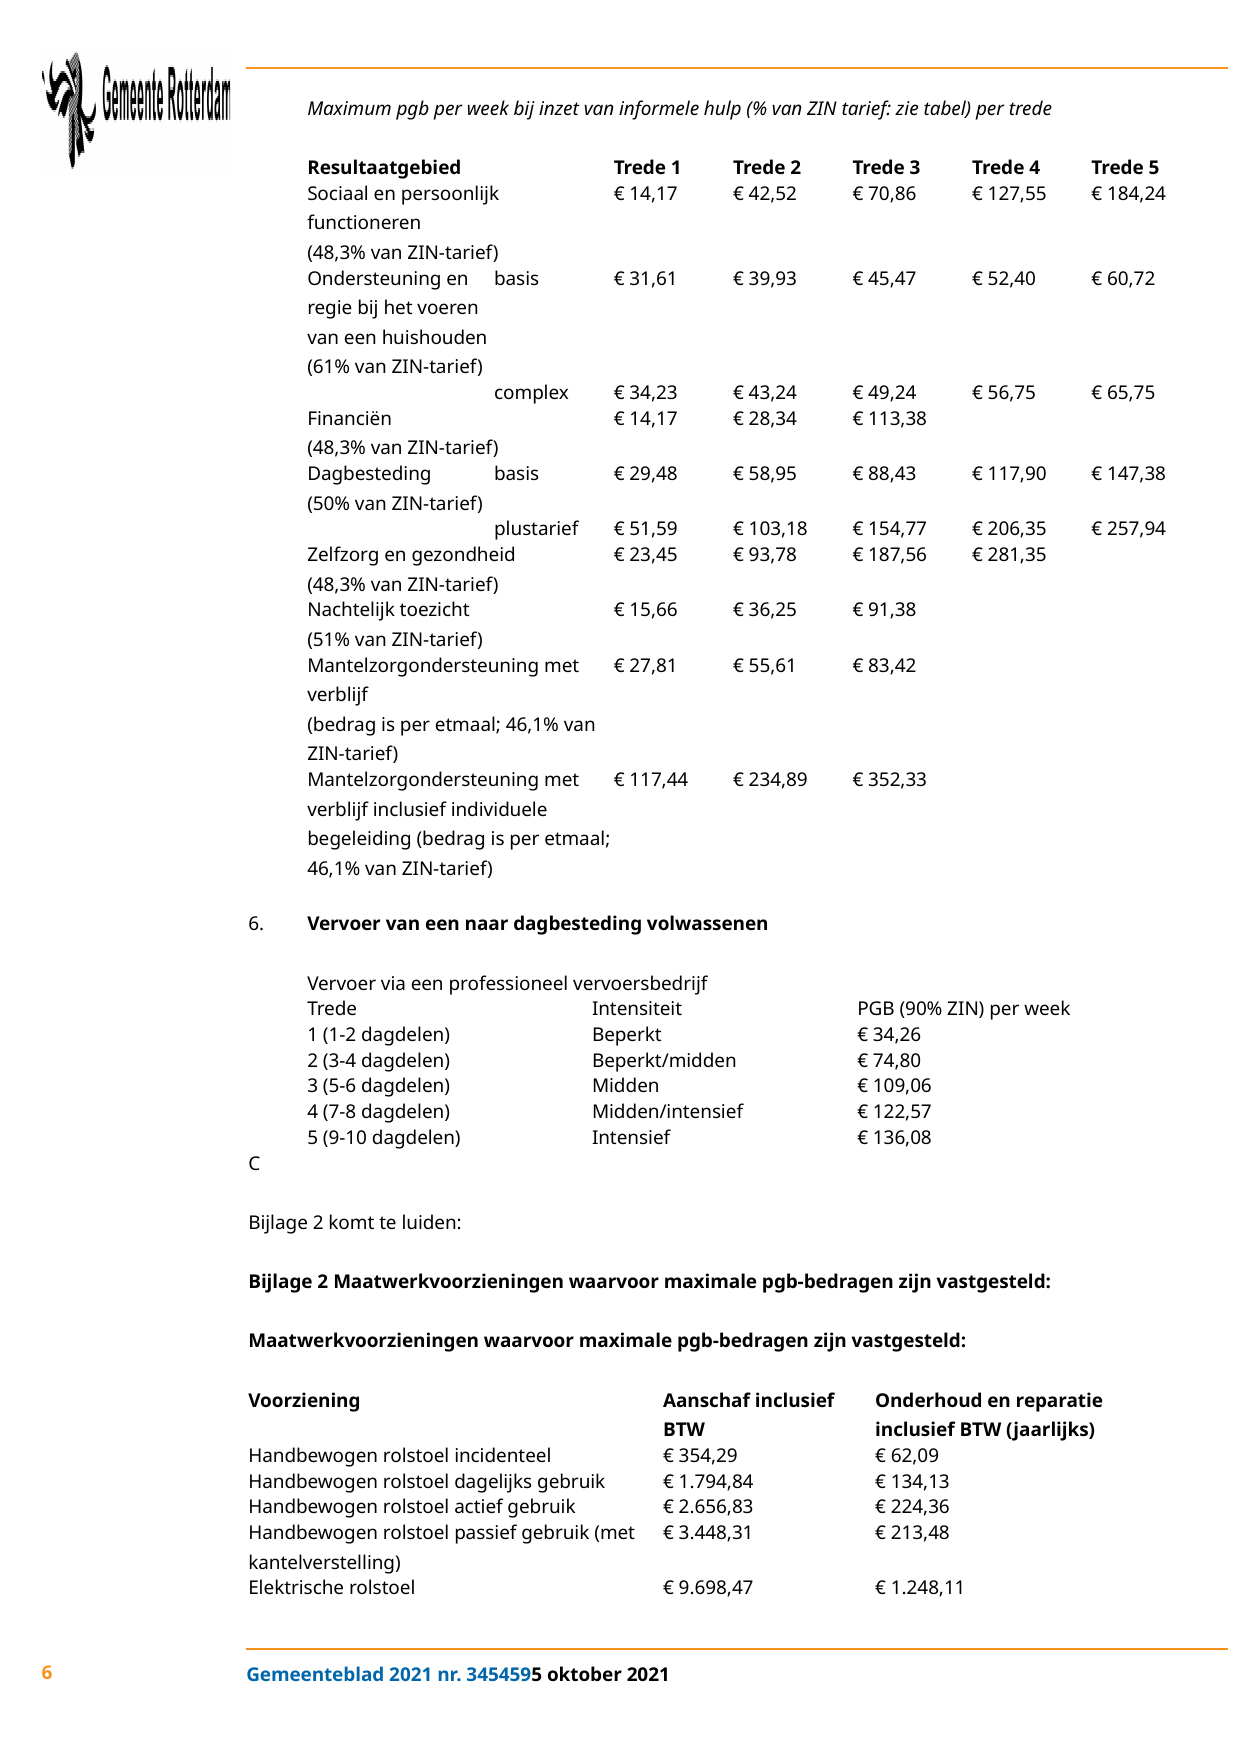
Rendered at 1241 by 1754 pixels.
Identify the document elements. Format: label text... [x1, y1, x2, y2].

table_cell € 52,40 [972, 265, 1091, 379]
table_cell € 213,48 [875, 1519, 1152, 1574]
table_cell € 31,61 [614, 265, 733, 379]
table_cell € 109,06 [857, 1073, 1211, 1098]
table_cell € 1.248,11 [875, 1575, 1152, 1600]
table_cell € 83,42 [852, 652, 972, 766]
table_cell Mantelzorgondersteuning met verblijf inclusief individuele begeleiding (bedrag is per etmaal; 46,1% van ZIN-tarief) [307, 766, 613, 881]
table_cell € 154,77 [852, 516, 972, 541]
table_cell € 70,86 [852, 180, 972, 265]
table_cell complex [494, 379, 613, 405]
table_cell [1091, 766, 1211, 881]
table_header Trede 4 [972, 154, 1091, 180]
table_cell Midden/intensief [592, 1099, 857, 1124]
table_cell € 29,48 [614, 460, 733, 516]
table_cell € 36,25 [733, 597, 852, 652]
table_cell Mantelzorgondersteuning met verblijf (bedrag is per etmaal; 46,1% van ZIN-tarief) [307, 652, 613, 766]
table_cell Intensief [592, 1124, 857, 1150]
table_cell Handbewogen rolstoel incidenteel [248, 1442, 663, 1468]
table_cell € 42,52 [733, 180, 852, 265]
table_cell [972, 405, 1091, 460]
table_cell € 136,08 [857, 1124, 1211, 1150]
list Maximum pgb per week bij inzet van informele hulp (% van ZIN tarief: zie tabel) per trede [248, 95, 1152, 121]
table_cell € 117,90 [972, 460, 1091, 516]
table_cell € 14,17 [614, 405, 733, 460]
table_cell basis [494, 460, 613, 516]
picture [41, 47, 231, 172]
table_cell € 113,38 [852, 405, 972, 460]
table_cell € 34,26 [857, 1021, 1211, 1047]
table_cell € 184,24 [1091, 180, 1211, 265]
table_cell € 88,43 [852, 460, 972, 516]
table_cell € 1.794,84 [663, 1468, 875, 1493]
table_cell Trede [307, 996, 592, 1021]
table_cell Zelfzorg en gezondheid (48,3% van ZIN-tarief) [307, 541, 613, 597]
table_cell 2 (3-4 dagdelen) [307, 1047, 592, 1073]
table_cell € 58,95 [733, 460, 852, 516]
table_cell [1091, 405, 1211, 460]
table_cell € 147,38 [1091, 460, 1211, 516]
table_cell basis [494, 265, 613, 379]
text C [248, 1150, 1152, 1176]
text Maatwerkvoorzieningen waarvoor maximale pgb-bedragen zijn vastgesteld: [248, 1327, 1152, 1353]
table_cell € 62,09 [875, 1442, 1152, 1468]
table_cell € 45,47 [852, 265, 972, 379]
table_cell € 14,17 [614, 180, 733, 265]
table_header Aanschaf inclusief BTW [663, 1387, 875, 1442]
table_cell [1091, 597, 1211, 652]
table_cell € 23,45 [614, 541, 733, 597]
table_cell Elektrische rolstoel [248, 1575, 663, 1600]
table_header Resultaatgebied [307, 154, 613, 180]
table_cell € 55,61 [733, 652, 852, 766]
table_cell 5 (9-10 dagdelen) [307, 1124, 592, 1150]
table_cell € 257,94 [1091, 516, 1211, 541]
table_cell € 15,66 [614, 597, 733, 652]
table_cell € 127,55 [972, 180, 1091, 265]
table_cell Handbewogen rolstoel actief gebruik [248, 1494, 663, 1519]
text Bijlage 2 komt te luiden: [248, 1209, 1152, 1235]
table_cell € 49,24 [852, 379, 972, 405]
table_cell Beperkt [592, 1021, 857, 1047]
table_cell [972, 597, 1091, 652]
table_cell 3 (5-6 dagdelen) [307, 1073, 592, 1098]
table_cell € 117,44 [614, 766, 733, 881]
table_header Trede 2 [733, 154, 852, 180]
table_cell € 9.698,47 [663, 1575, 875, 1600]
table_cell € 43,24 [733, 379, 852, 405]
table_cell [972, 766, 1091, 881]
table_cell Sociaal en persoonlijk functioneren (48,3% van ZIN-tarief) [307, 180, 613, 265]
table_cell Beperkt/midden [592, 1047, 857, 1073]
table_header Trede 3 [852, 154, 972, 180]
table_cell € 224,36 [875, 1494, 1152, 1519]
table_cell € 352,33 [852, 766, 972, 881]
table_header Voorziening [248, 1387, 663, 1442]
table_cell € 39,93 [733, 265, 852, 379]
table_cell € 122,57 [857, 1099, 1211, 1124]
table_cell [972, 652, 1091, 766]
table_cell € 56,75 [972, 379, 1091, 405]
list Vervoer van een naar dagbesteding volwassenen [248, 911, 1152, 936]
table_cell € 74,80 [857, 1047, 1211, 1073]
table_cell [1091, 541, 1211, 597]
table_cell € 3.448,31 [663, 1519, 875, 1574]
table_cell plustarief [494, 516, 613, 541]
table_cell 1 (1-2 dagdelen) [307, 1021, 592, 1047]
table_cell € 134,13 [875, 1468, 1152, 1493]
table_cell € 91,38 [852, 597, 972, 652]
table_cell [307, 379, 494, 405]
table_cell € 2.656,83 [663, 1494, 875, 1519]
table_cell € 34,23 [614, 379, 733, 405]
table_cell € 28,34 [733, 405, 852, 460]
table_cell Nachtelijk toezicht (51% van ZIN-tarief) [307, 597, 613, 652]
table_cell € 65,75 [1091, 379, 1211, 405]
table_cell Dagbesteding (50% van ZIN-tarief) [307, 460, 494, 516]
table_cell Intensiteit [592, 996, 857, 1021]
table_cell € 187,56 [852, 541, 972, 597]
table_cell € 206,35 [972, 516, 1091, 541]
table_header Trede 5 [1091, 154, 1211, 180]
table_cell [1091, 652, 1211, 766]
table_cell Midden [592, 1073, 857, 1098]
table_cell € 93,78 [733, 541, 852, 597]
table_header Vervoer via een professioneel vervoersbedrijf [307, 970, 1211, 996]
table_cell € 281,35 [972, 541, 1091, 597]
table_header Onderhoud en reparatie inclusief BTW (jaarlijks) [875, 1387, 1152, 1442]
table_cell Handbewogen rolstoel dagelijks gebruik [248, 1468, 663, 1493]
table_cell Ondersteuning en regie bij het voeren van een huishouden (61% van ZIN-tarief) [307, 265, 494, 379]
table_cell € 103,18 [733, 516, 852, 541]
table_cell Financiën (48,3% van ZIN-tarief) [307, 405, 613, 460]
table_cell € 234,89 [733, 766, 852, 881]
table_header Trede 1 [614, 154, 733, 180]
table_cell € 354,29 [663, 1442, 875, 1468]
table_cell € 51,59 [614, 516, 733, 541]
table_cell 4 (7-8 dagdelen) [307, 1099, 592, 1124]
text Bijlage 2 Maatwerkvoorzieningen waarvoor maximale pgb-bedragen zijn vastgesteld: [248, 1268, 1152, 1294]
table_cell € 60,72 [1091, 265, 1211, 379]
table_cell Handbewogen rolstoel passief gebruik (met kantelverstelling) [248, 1519, 663, 1574]
table_cell [307, 516, 494, 541]
table_cell € 27,81 [614, 652, 733, 766]
table_cell PGB (90% ZIN) per week [857, 996, 1211, 1021]
